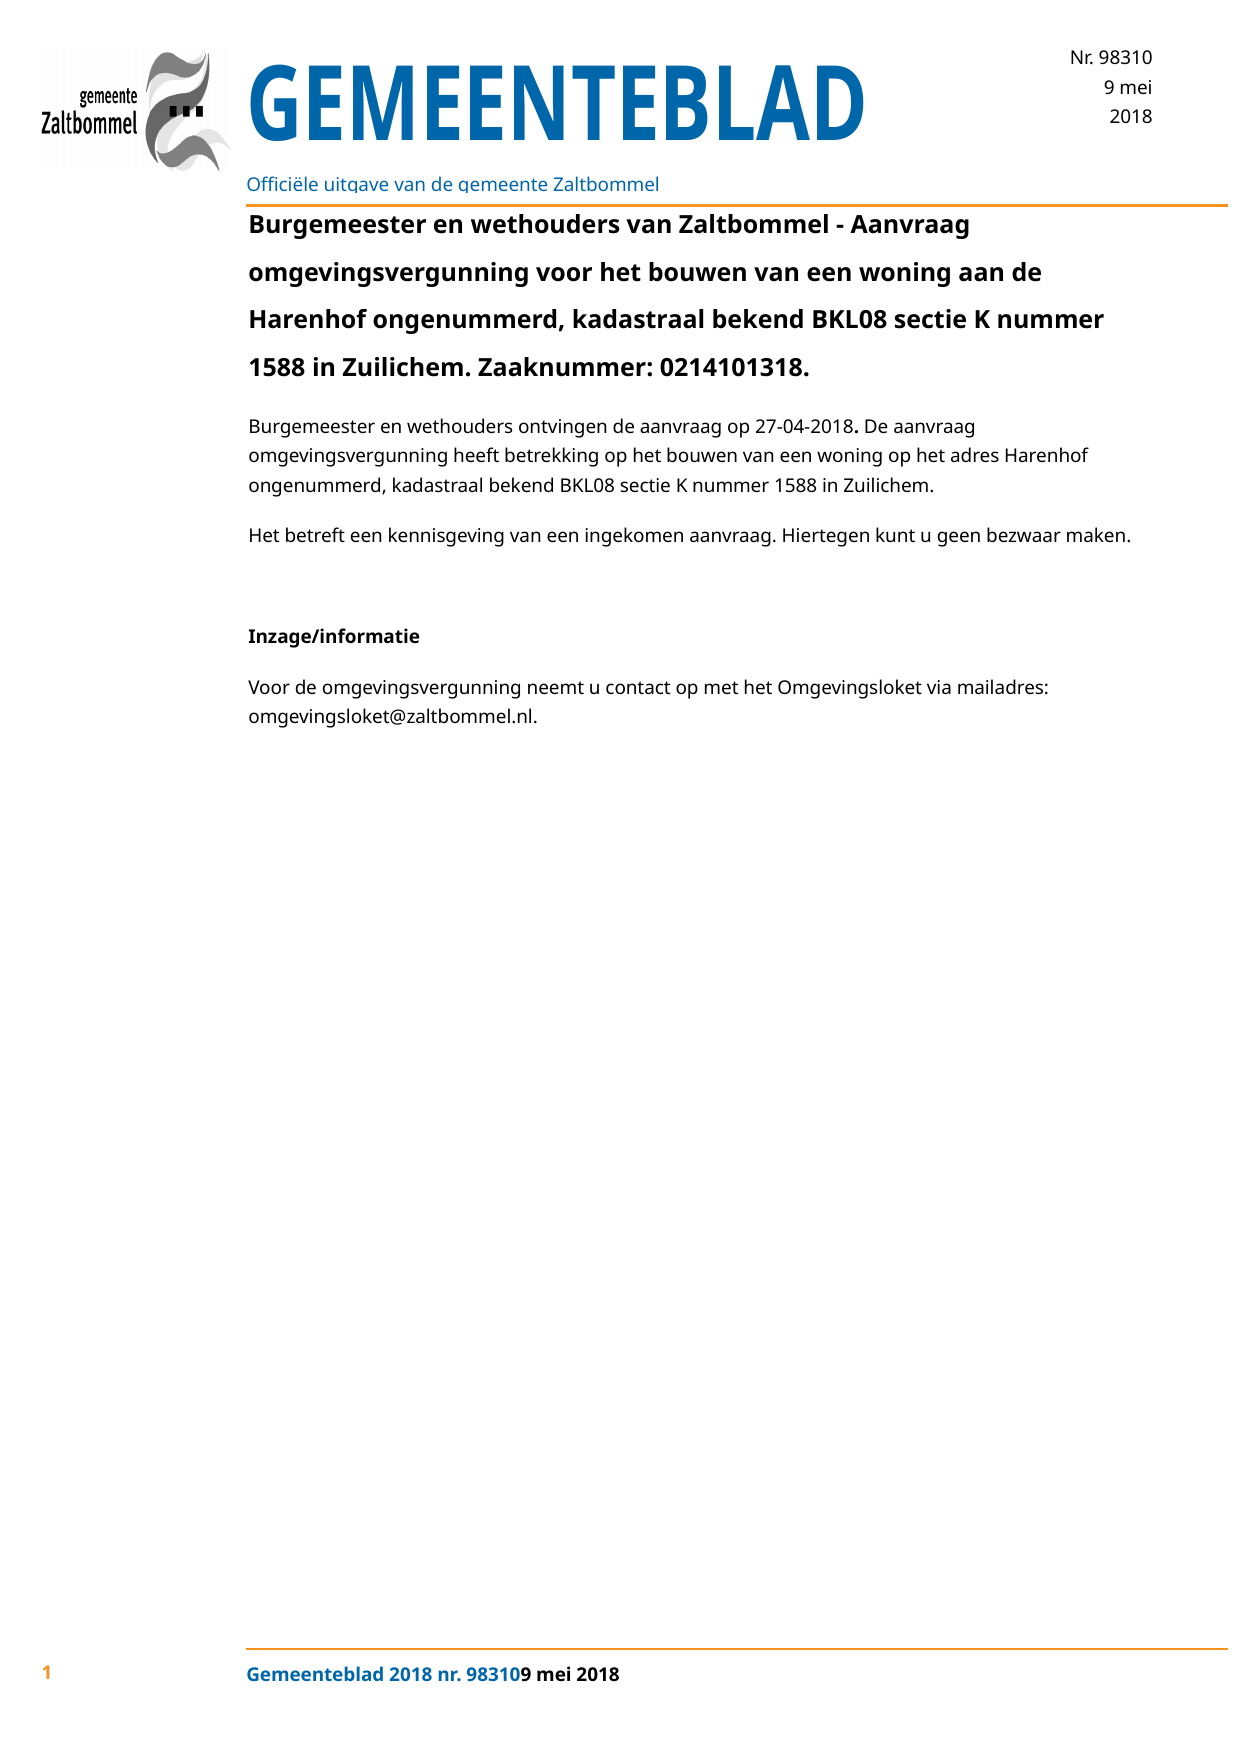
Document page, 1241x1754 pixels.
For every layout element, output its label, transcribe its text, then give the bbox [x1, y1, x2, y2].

text Inzage/informatie [248, 623, 1152, 649]
text Voor de omgevingsvergunning neemt u contact op met het Omgevingsloket via mailadres: omgevingsloket@zaltbommel.nl. [248, 674, 1152, 729]
picture [41, 47, 231, 172]
text Burgemeester en wethouders ontvingen de aanvraag op 27-04-2018. De aanvraag omgevingsvergunning heeft betrekking op het bouwen van een woning op het adres Harenhof ongenummerd, kadastraal bekend BKL08 sectie K nummer 1588 in Zuilichem. [248, 413, 1152, 498]
text Burgemeester en wethouders van Zaltbommel - Aanvraag omgevingsvergunning voor het bouwen van een woning aan de Harenhof ongenummerd, kadastraal bekend BKL08 sectie K nummer 1588 in Zuilichem. Zaaknummer: 0214101318. [248, 207, 1152, 384]
text Het betreft een kennisgeving van een ingekomen aanvraag. Hiertegen kunt u geen bezwaar maken. [248, 523, 1152, 548]
